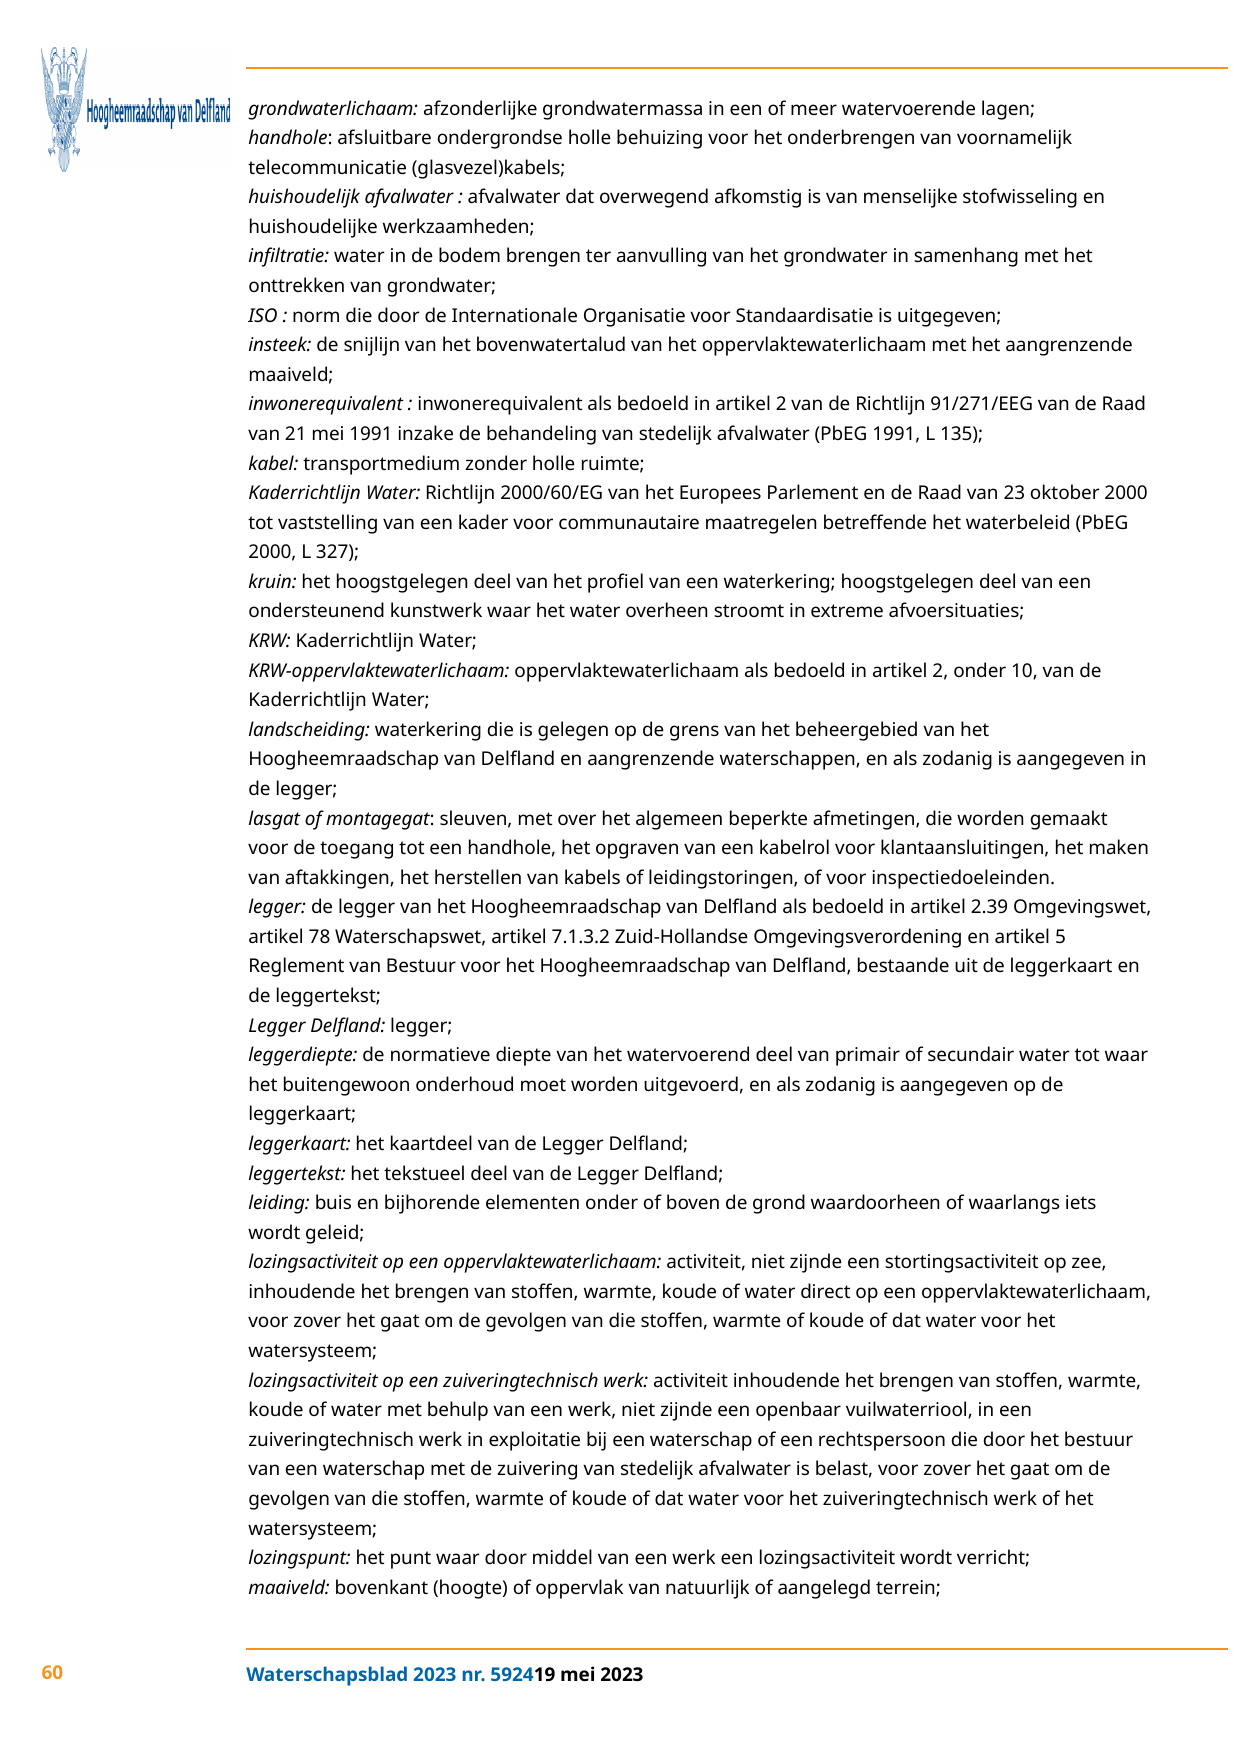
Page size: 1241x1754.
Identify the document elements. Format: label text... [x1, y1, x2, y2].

text landscheiding: waterkering die is gelegen op de grens van het beheergebied van het Hoogheemraadschap van Delfland en aangrenzende waterschappen, en als zodanig is aangegeven in de legger; [248, 716, 1152, 801]
text KRW: Kaderrichtlijn Water; [248, 627, 1152, 653]
text kruin: het hoogstgelegen deel van het profiel van een waterkering; hoogstgelegen deel van een ondersteunend kunstwerk waar het water overheen stroomt in extreme afvoersituaties; [248, 568, 1152, 623]
text leggerkaart: het kaartdeel van de Legger Delfland; [248, 1130, 1152, 1156]
text inwonerequivalent : inwonerequivalent als bedoeld in artikel 2 van de Richtlijn 91/271/EEG van de Raad van 21 mei 1991 inzake de behandeling van stedelijk afvalwater (PbEG 1991, L 135); [248, 391, 1152, 446]
text leggertekst: het tekstueel deel van de Legger Delfland; [248, 1160, 1152, 1186]
text lozingspunt: het punt waar door middel van een werk een lozingsactiviteit wordt verricht; [248, 1544, 1152, 1570]
text grondwaterlichaam: afzonderlijke grondwatermassa in een of meer watervoerende lagen; [248, 95, 1152, 121]
text Kaderrichtlijn Water: Richtlijn 2000/60/EG van het Europees Parlement en de Raad van 23 oktober 2000 tot vaststelling van een kader voor communautaire maatregelen betreffende het waterbeleid (PbEG 2000, L 327); [248, 479, 1152, 564]
text lozingsactiviteit op een oppervlaktewaterlichaam: activiteit, niet zijnde een stortingsactiviteit op zee, inhoudende het brengen van stoffen, warmte, koude of water direct op een oppervlaktewaterlichaam, voor zover het gaat om de gevolgen van die stoffen, warmte of koude of dat water voor het watersysteem; [248, 1248, 1152, 1363]
text Legger Delfland: legger; [248, 1012, 1152, 1038]
text ISO : norm die door de Internationale Organisatie voor Standaardisatie is uitgegeven; [248, 302, 1152, 328]
text kabel: transportmedium zonder holle ruimte; [248, 450, 1152, 476]
picture [41, 47, 231, 172]
text leiding: buis en bijhorende elementen onder of boven de grond waardoorheen of waarlangs iets wordt geleid; [248, 1189, 1152, 1245]
text huishoudelijk afvalwater : afvalwater dat overwegend afkomstig is van menselijke stof­wisseling en huishoudelijke werkzaamheden; [248, 183, 1152, 239]
text leggerdiepte: de normatieve diepte van het watervoerend deel van primair of secundair water tot waar het buitengewoon onderhoud moet worden uitgevoerd, en als zodanig is aangegeven op de leggerkaart; [248, 1041, 1152, 1126]
text handhole: afsluitbare ondergrondse holle behuizing voor het onderbrengen van voornamelijk telecommunicatie (glasvezel)kabels; [248, 124, 1152, 180]
text infiltratie: water in de bodem brengen ter aanvulling van het grondwater in samenhang met het onttrekken van grondwater; [248, 243, 1152, 298]
text lozingsactiviteit op een zuiveringtechnisch werk: activiteit inhoudende het brengen van stoffen, warmte, koude of water met behulp van een werk, niet zijnde een openbaar vuilwaterriool, in een zuiveringtechnisch werk in exploitatie bij een waterschap of een rechtspersoon die door het bestuur van een waterschap met de zuivering van stedelijk afvalwater is belast, voor zover het gaat om de gevolgen van die stoffen, warmte of koude of dat water voor het zuiveringtechnisch werk of het watersysteem; [248, 1367, 1152, 1541]
text insteek: de snijlijn van het bovenwatertalud van het oppervlaktewaterlichaam met het aangrenzende maaiveld; [248, 331, 1152, 387]
text legger: de legger van het Hoogheemraadschap van Delfland als bedoeld in artikel 2.39 Omgevingswet, artikel 78 Waterschapswet, artikel 7.1.3.2 Zuid-Hollandse Omgevingsverordening en artikel 5 Reglement van Bestuur voor het Hoogheemraadschap van Delfland, bestaande uit de leggerkaart en de leggertekst; [248, 893, 1152, 1008]
text lasgat of montagegat: sleuven, met over het algemeen beperkte afmetingen, die worden gemaakt voor de toegang tot een handhole, het opgraven van een kabelrol voor klantaansluitingen, het maken van aftakkingen, het herstellen van kabels of leidingstoringen, of voor inspectiedoeleinden. [248, 805, 1152, 890]
text KRW-oppervlaktewaterlichaam: oppervlaktewaterlichaam als bedoeld in artikel 2, onder 10, van de Kaderrichtlijn Water; [248, 657, 1152, 712]
text maaiveld: bovenkant (hoogte) of oppervlak van natuurlijk of aangelegd terrein; [248, 1574, 1152, 1600]
